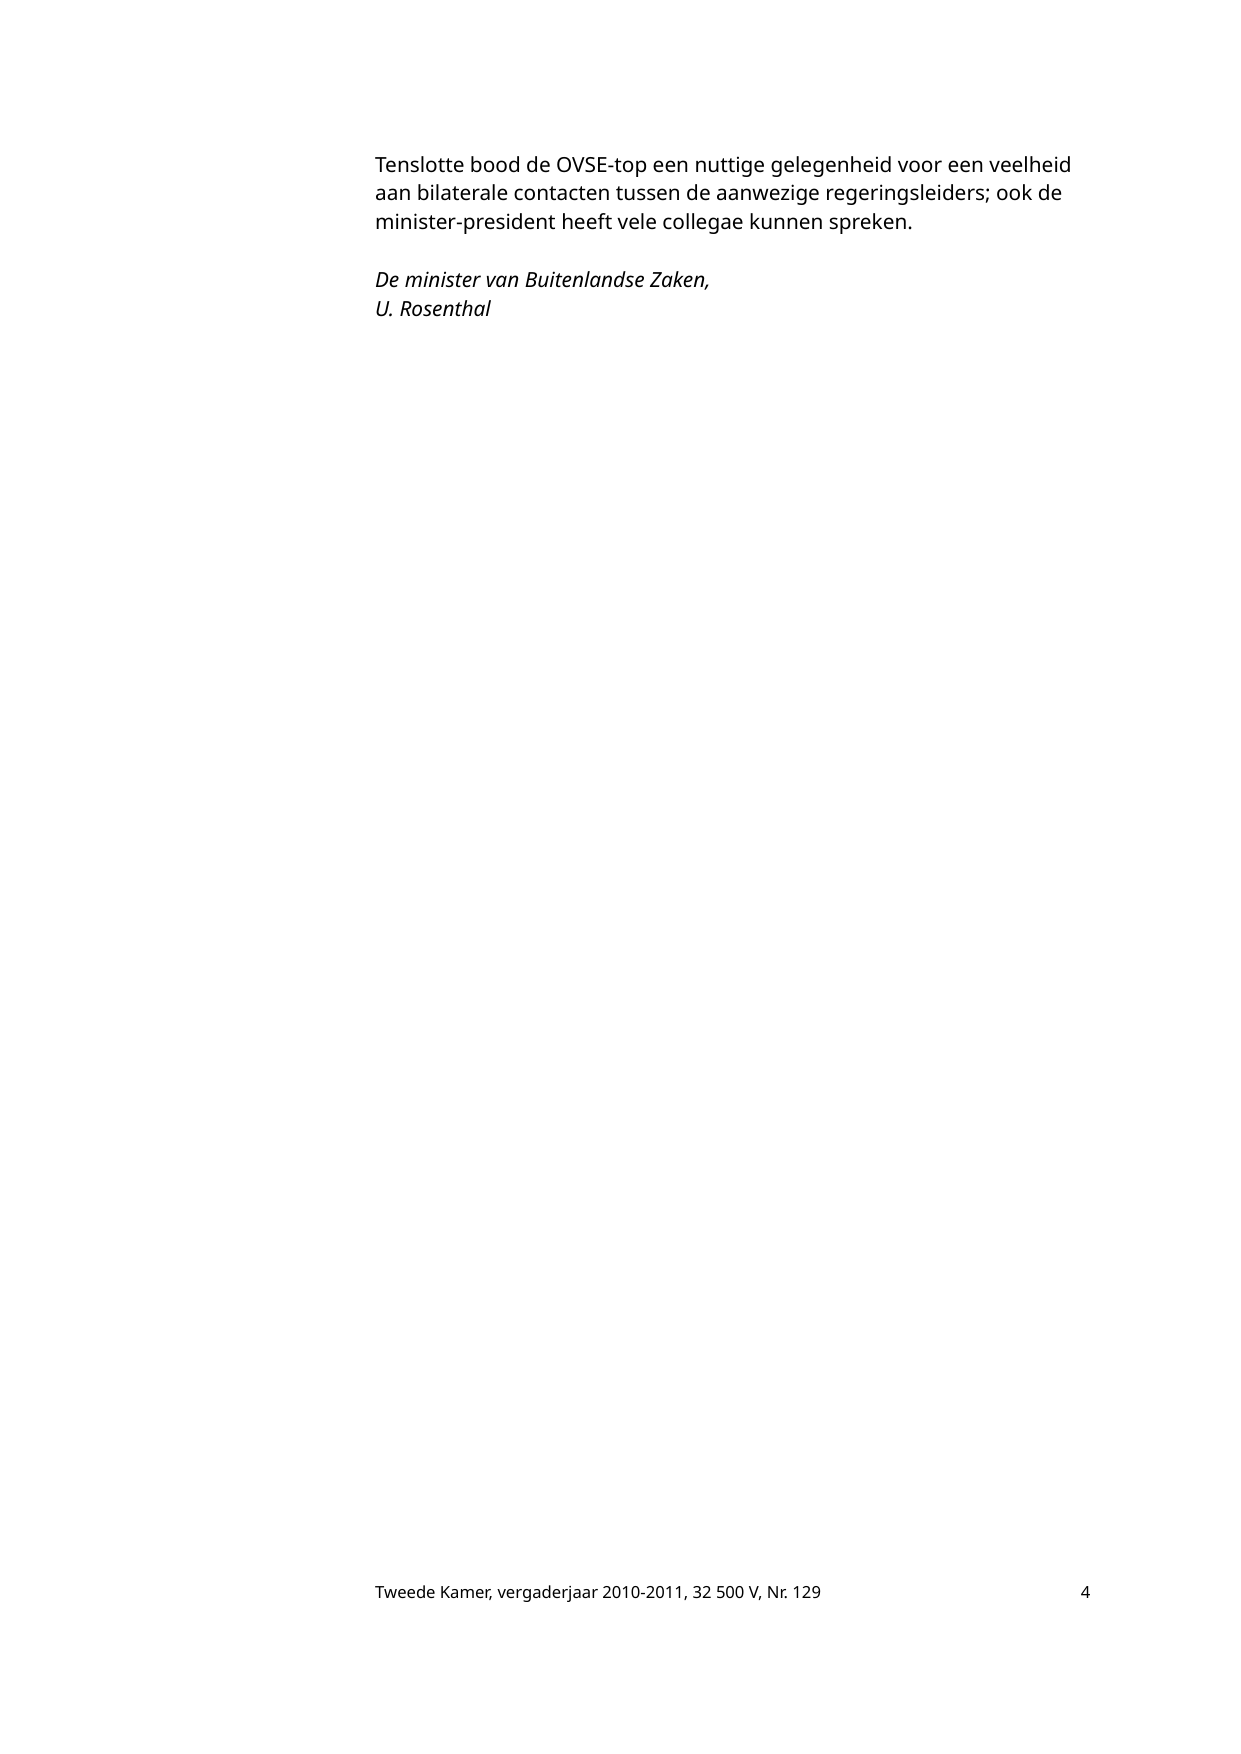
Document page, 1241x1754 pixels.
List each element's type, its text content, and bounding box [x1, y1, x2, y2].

text De minister van Buitenlandse Zaken, [375, 265, 1090, 294]
text Tenslotte bood de OVSE-top een nuttige gelegenheid voor een veelheid aan bilaterale contacten tussen de aanwezige regeringsleiders; ook de minister-president heeft vele collegae kunnen spreken. [375, 150, 1090, 235]
text U. Rosenthal [375, 294, 1090, 322]
